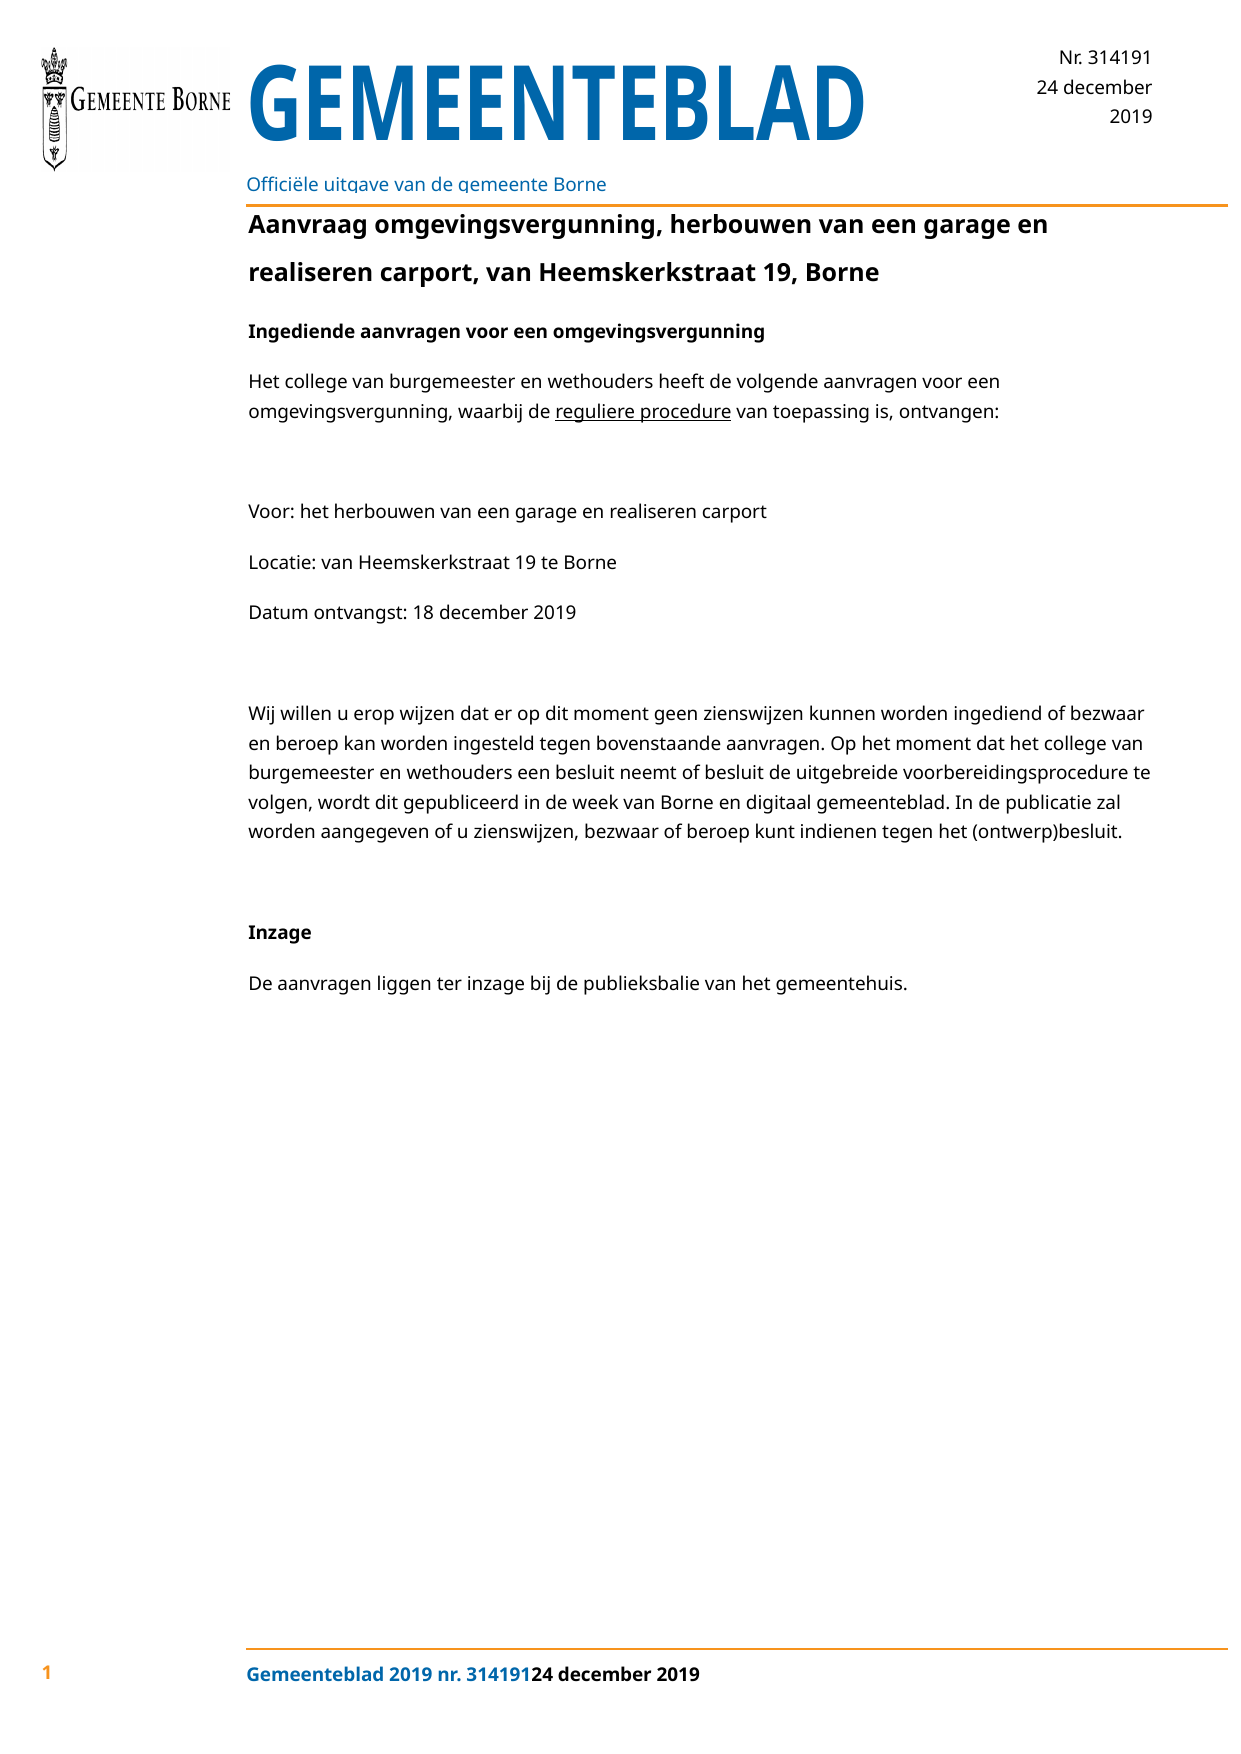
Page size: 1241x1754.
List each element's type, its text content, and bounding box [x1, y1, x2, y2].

text Het college van burgemeester en wethouders heeft de volgende aanvragen voor een omgevingsvergunning, waarbij de reguliere procedure van toepassing is, ontvangen: [248, 368, 1152, 424]
text Ingediende aanvragen voor een omgevingsvergunning [248, 318, 1152, 344]
text De aanvragen liggen ter inzage bij de publieksbalie van het gemeentehuis. [248, 970, 1152, 996]
text Inzage [248, 919, 1152, 945]
text Voor: het herbouwen van een garage en realiseren carport [248, 499, 1152, 524]
text Locatie: van Heemskerkstraat 19 te Borne [248, 549, 1152, 575]
picture [41, 47, 231, 172]
text Wij willen u erop wijzen dat er op dit moment geen zienswijzen kunnen worden ingediend of bezwaar en beroep kan worden ingesteld tegen bovenstaande aanvragen. Op het moment dat het college van burgemeester en wethouders een besluit neemt of besluit de uitgebreide voorbereidingsprocedure te volgen, wordt dit gepubliceerd in de week van Borne en digitaal gemeenteblad. In de publicatie zal worden aangegeven of u zienswijzen, bezwaar of beroep kunt indienen tegen het (ontwerp)besluit. [248, 700, 1152, 844]
text Aanvraag omgevingsvergunning, herbouwen van een garage en realiseren carport, van Heemskerkstraat 19, Borne [248, 207, 1152, 288]
text Datum ontvangst: 18 december 2019 [248, 599, 1152, 625]
